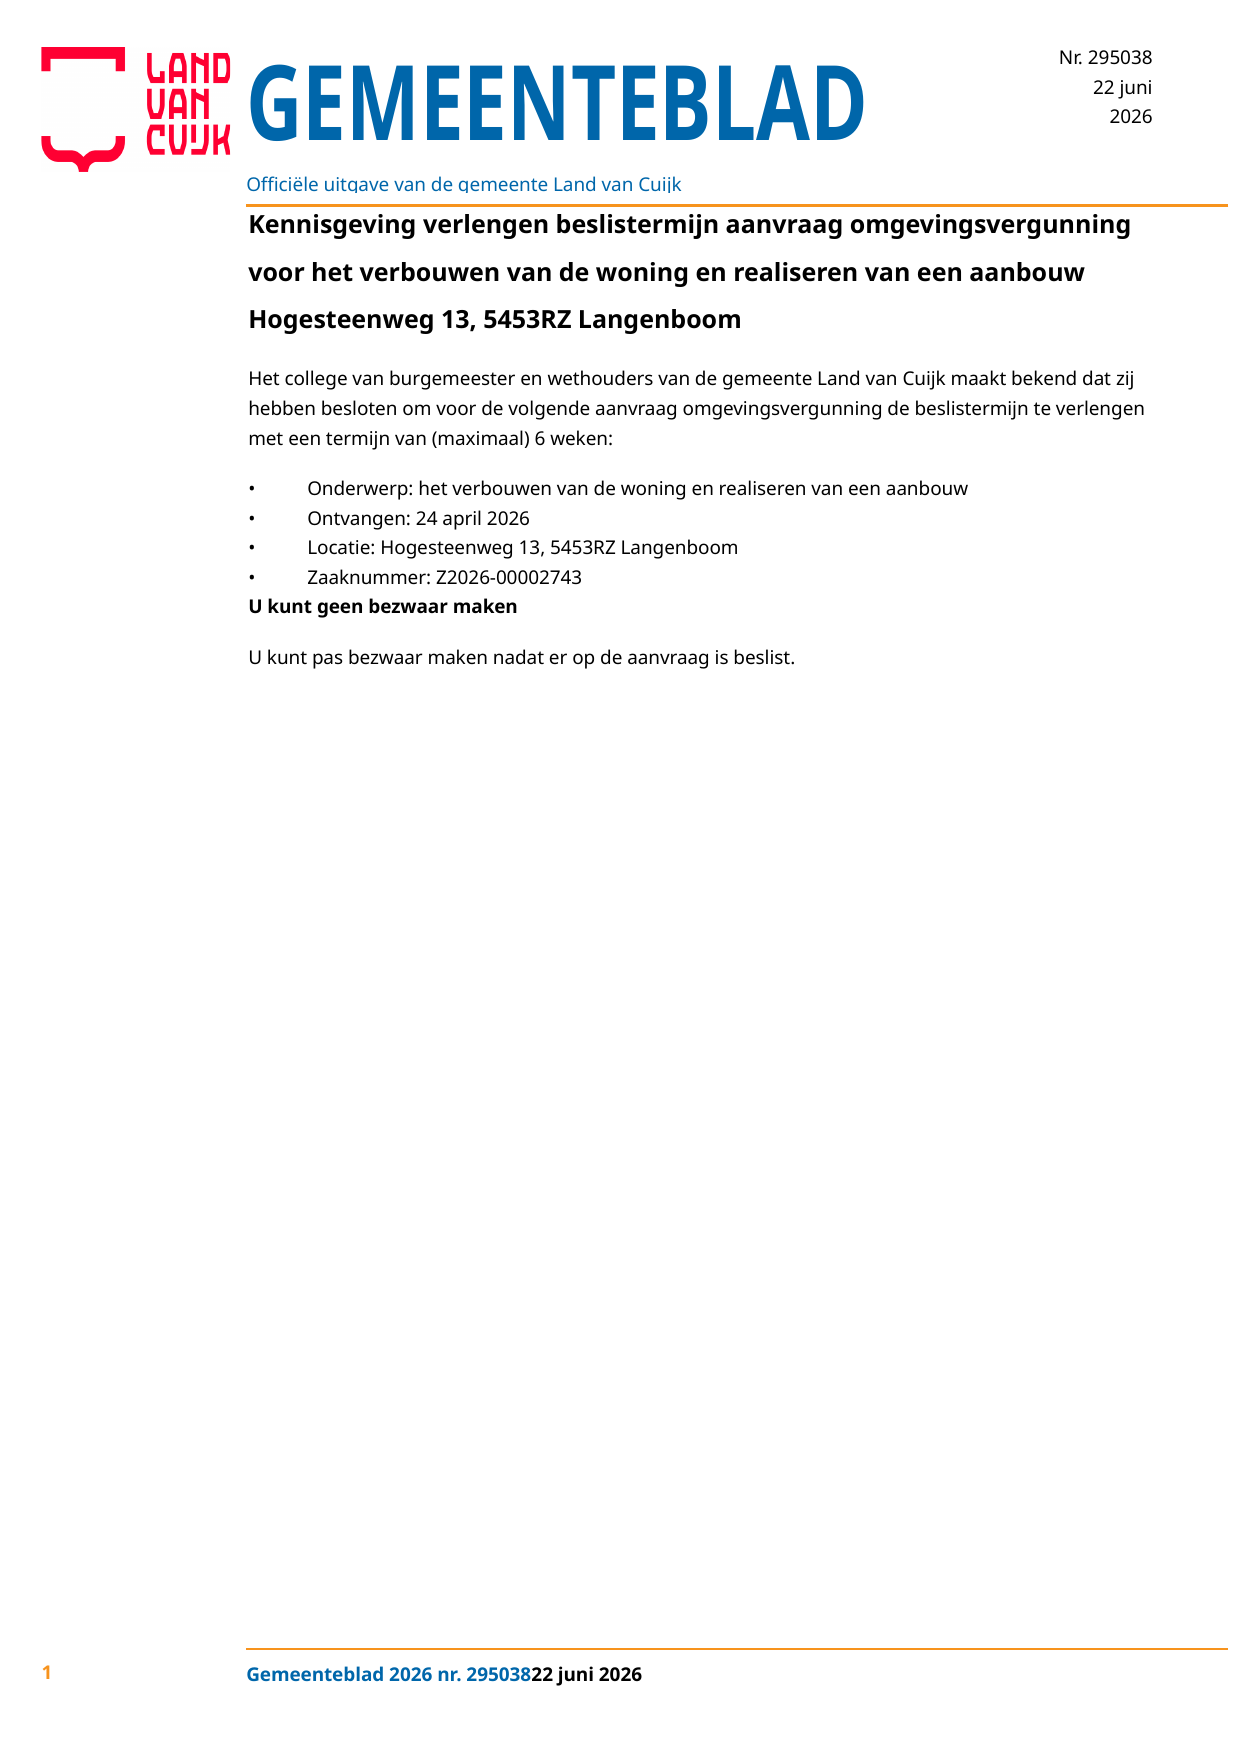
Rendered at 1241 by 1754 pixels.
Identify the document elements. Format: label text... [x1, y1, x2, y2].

text U kunt pas bezwaar maken nadat er op de aanvraag is beslist. [248, 644, 1152, 669]
list Zaaknummer: Z2026-00002743 [248, 564, 1152, 589]
list Ontvangen: 24 april 2026 [248, 505, 1152, 530]
list Onderwerp: het verbouwen van de woning en realiseren van een aanbouw [248, 475, 1152, 501]
text U kunt geen bezwaar maken [248, 593, 1152, 619]
text Kennisgeving verlengen beslistermijn aanvraag omgevingsvergunning voor het verbouwen van de woning en realiseren van een aanbouw Hogesteenweg 13, 5453RZ Langenboom [248, 207, 1152, 336]
list Locatie: Hogesteenweg 13, 5453RZ Langenboom [248, 534, 1152, 560]
picture [41, 47, 231, 172]
text Het college van burgemeester en wethouders van de gemeente Land van Cuijk maakt bekend dat zij hebben besloten om voor de volgende aanvraag omgevingsvergunning de beslistermijn te verlengen met een termijn van (maximaal) 6 weken: [248, 366, 1152, 450]
